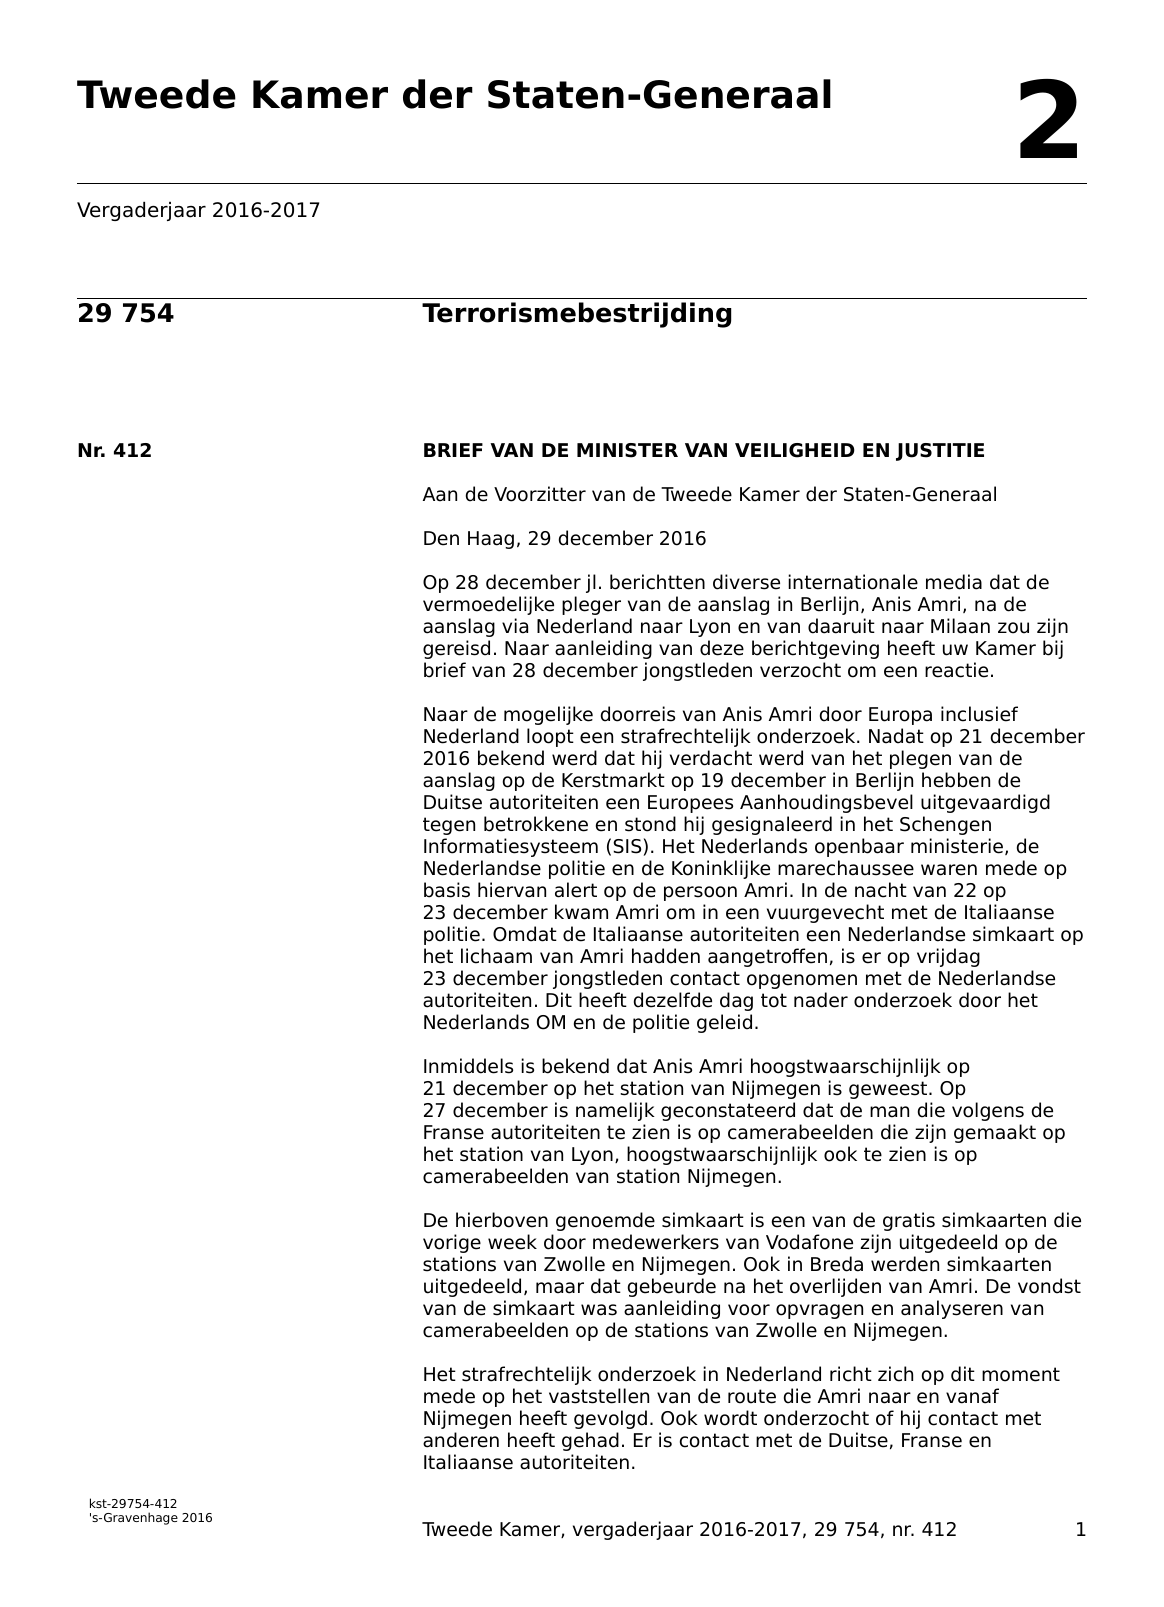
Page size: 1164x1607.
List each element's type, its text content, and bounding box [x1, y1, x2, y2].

table_header 2 [886, 59, 1087, 183]
text 's-Gravenhage 2016 [88, 1511, 323, 1525]
text kst-29754-412 [88, 1497, 323, 1511]
text Inmiddels is bekend dat Anis Amri hoogstwaarschijnlijk op 21 december op het station van Nijmegen is geweest. Op 27 december is namelijk geconstateerd dat de man die volgens de Franse autoriteiten te zien is op camerabeelden die zijn gemaakt op het station van Lyon, hoogstwaarschijnlijk ook te zien is op camerabeelden van station Nijmegen. [422, 1056, 1087, 1188]
text De hierboven genoemde simkaart is een van de gratis simkaarten die vorige week door medewerkers van Vodafone zijn uitgedeeld op de stations van Zwolle en Nijmegen. Ook in Breda werden simkaarten uitgedeeld, maar dat gebeurde na het overlijden van Amri. De vondst van de simkaart was aanleiding voor opvragen en analyseren van camerabeelden op de stations van Zwolle en Nijmegen. [422, 1210, 1087, 1342]
table_cell Vergaderjaar 2016-2017 [77, 184, 1087, 298]
text Aan de Voorzitter van de Tweede Kamer der Staten-Generaal [422, 484, 1087, 506]
text Op 28 december jl. berichtten diverse internationale media dat de vermoedelijke pleger van de aanslag in Berlijn, Anis Amri, na de aanslag via Nederland naar Lyon en van daaruit naar Milaan zou zijn gereisd. Naar aanleiding van deze berichtgeving heeft uw Kamer bij brief van 28 december jongstleden verzocht om een reactie. [422, 572, 1087, 682]
text Naar de mogelijke doorreis van Anis Amri door Europa inclusief Nederland loopt een strafrechtelijk onderzoek. Nadat op 21 december 2016 bekend werd dat hij verdacht werd van het plegen van de aanslag op de Kerstmarkt op 19 december in Berlijn hebben de Duitse autoriteiten een Europees Aanhoudingsbevel uitgevaardigd tegen betrokkene en stond hij gesignaleerd in het Schengen Informatiesysteem (SIS). Het Nederlands openbaar ministerie, de Nederlandse politie en de Koninklijke marechaussee waren mede op basis hiervan alert op de persoon Amri. In de nacht van 22 op 23 december kwam Amri om in een vuurgevecht met de Italiaanse politie. Omdat de Italiaanse autoriteiten een Nederlandse simkaart op het lichaam van Amri hadden aangetroffen, is er op vrijdag 23 december jongstleden contact opgenomen met de Nederlandse autoriteiten. Dit heeft dezelfde dag tot nader onderzoek door het Nederlands OM en de politie geleid. [422, 704, 1087, 1034]
subtitle 29 754 Terrorismebestrijding [77, 299, 1087, 329]
text Den Haag, 29 december 2016 [422, 528, 1087, 550]
table_header Tweede Kamer der Staten-Generaal [77, 59, 886, 183]
subtitle Nr. 412 BRIEF VAN DE MINISTER VAN VEILIGHEID EN JUSTITIE [77, 440, 1087, 462]
text Het strafrechtelijk onderzoek in Nederland richt zich op dit moment mede op het vaststellen van de route die Amri naar en vanaf Nijmegen heeft gevolgd. Ook wordt onderzocht of hij contact met anderen heeft gehad. Er is contact met de Duitse, Franse en Italiaanse autoriteiten. [422, 1364, 1087, 1474]
